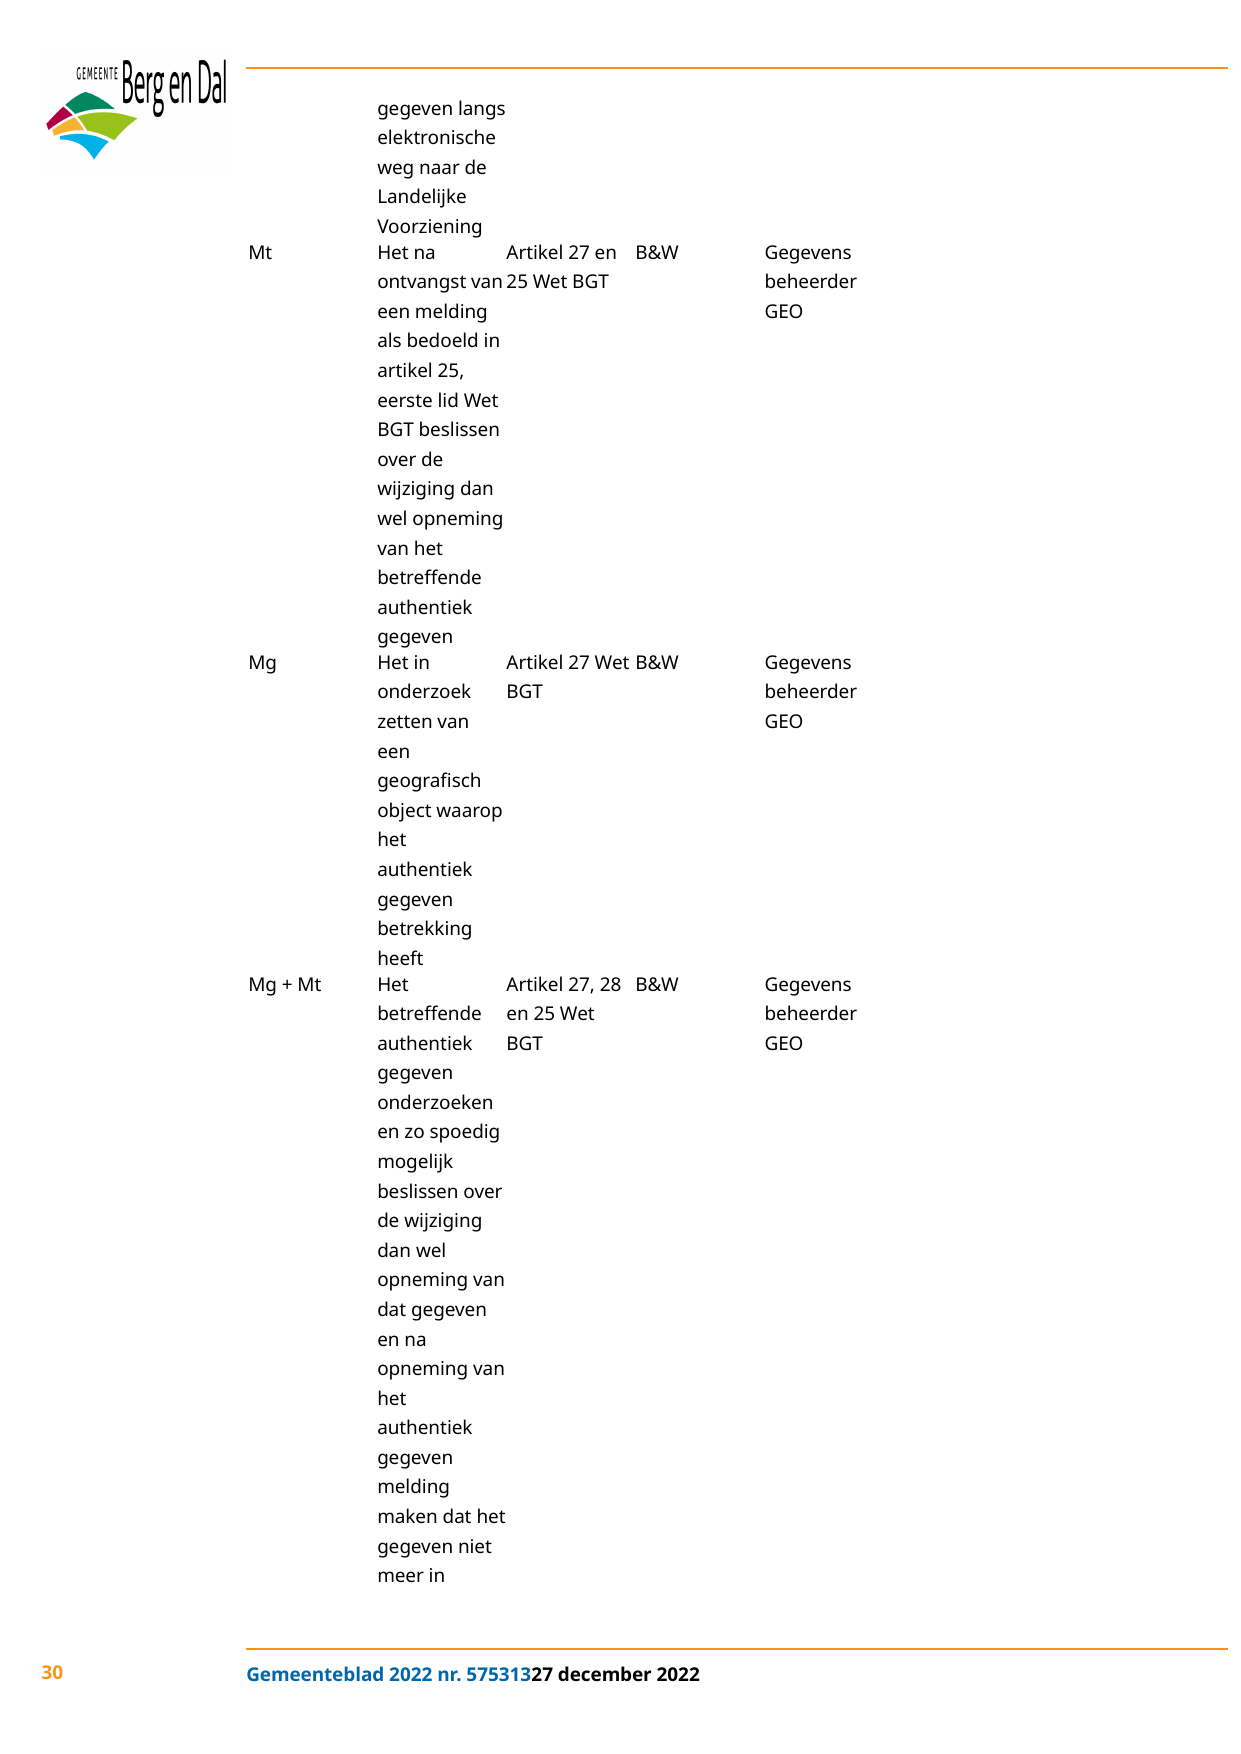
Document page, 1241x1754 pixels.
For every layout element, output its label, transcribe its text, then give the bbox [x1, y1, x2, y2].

table_cell Gegevens beheerder GEO [764, 239, 893, 649]
table_cell [894, 971, 1022, 1588]
table_cell Mg [248, 649, 377, 971]
table_cell B&W [635, 649, 764, 971]
table_cell [248, 95, 377, 239]
table_cell [894, 239, 1022, 649]
table_cell [1023, 649, 1152, 971]
table_cell Mt [248, 239, 377, 649]
table_cell [1023, 239, 1152, 649]
table_cell [506, 95, 635, 239]
table_cell B&W [635, 971, 764, 1588]
table_cell [894, 95, 1022, 239]
picture [41, 47, 231, 172]
table_cell [1023, 971, 1152, 1588]
table_cell [894, 649, 1022, 971]
table_cell Artikel 27 en 25 Wet BGT [506, 239, 635, 649]
table_cell [635, 95, 764, 239]
table_cell Gegevens beheerder GEO [764, 649, 893, 971]
table_cell Gegevens beheerder GEO [764, 971, 893, 1588]
table_cell gegeven langs elektronische weg naar de Landelijke Voorziening [377, 95, 506, 239]
table_cell B&W [635, 239, 764, 649]
table_cell Mg + Mt [248, 971, 377, 1588]
table_cell Artikel 27 Wet BGT [506, 649, 635, 971]
table_cell Het betreffende authentiek gegeven onderzoeken en zo spoedig mogelijk beslissen over de wijziging dan wel opneming van dat gegeven en na opneming van het authentiek gegeven melding maken dat het gegeven niet meer in [377, 971, 506, 1588]
table_cell Het in onderzoek zetten van een geografisch object waarop het authentiek gegeven betrekking heeft [377, 649, 506, 971]
table_cell [1023, 95, 1152, 239]
table_cell [764, 95, 893, 239]
table_cell Artikel 27, 28 en 25 Wet BGT [506, 971, 635, 1588]
table_cell Het na ontvangst van een melding als bedoeld in artikel 25, eerste lid Wet BGT beslissen over de wijziging dan wel opneming van het betreffende authentiek gegeven [377, 239, 506, 649]
